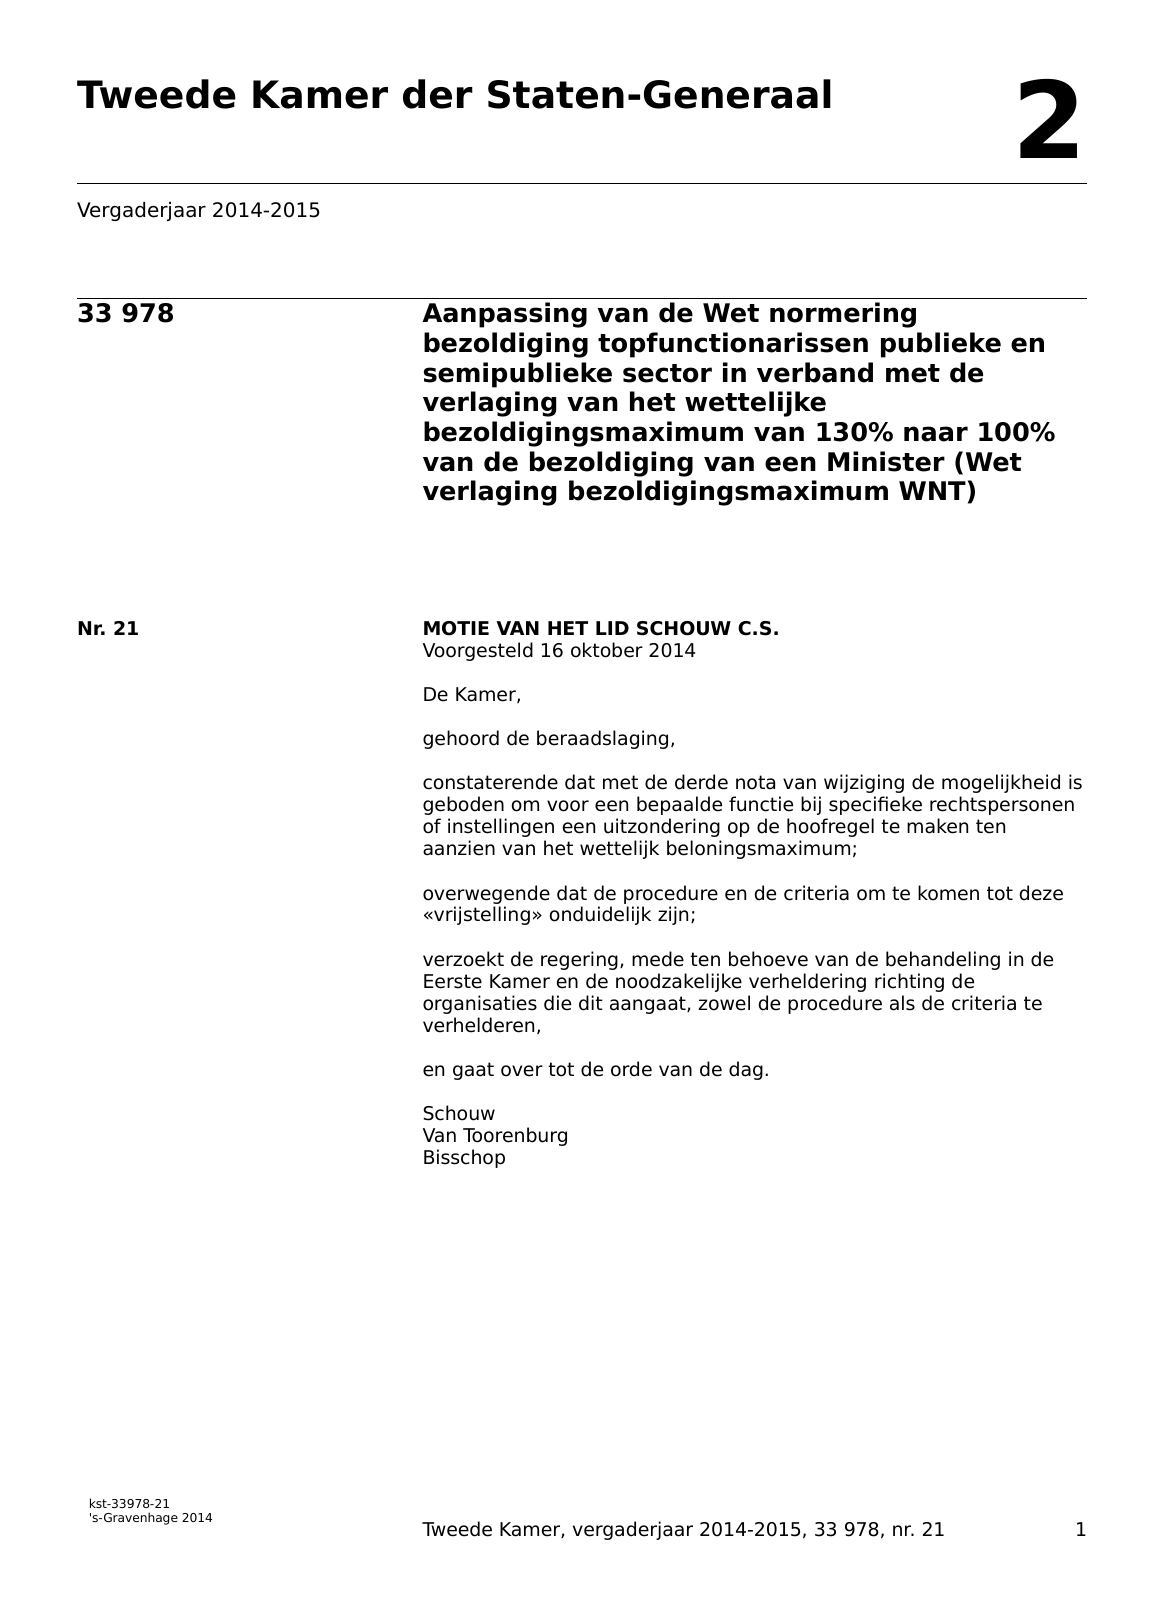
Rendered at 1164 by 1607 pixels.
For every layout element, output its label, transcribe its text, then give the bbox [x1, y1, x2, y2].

text en gaat over tot de orde van de dag. [422, 1059, 1087, 1081]
text Van Toorenburg [422, 1125, 1087, 1147]
table_cell Vergaderjaar 2014-2015 [77, 184, 1087, 298]
subtitle 33 978 Aanpassing van de Wet normering bezoldiging topfunctionarissen publieke en semipublieke sector in verband met de verlaging van het wettelijke bezoldigingsmaximum van 130% naar 100% van de bezoldiging van een Minister (Wet verlaging bezoldigingsmaximum WNT) [77, 299, 1087, 507]
text 's-Gravenhage 2014 [88, 1511, 323, 1525]
table_header Tweede Kamer der Staten-Generaal [77, 59, 886, 183]
text Schouw [422, 1103, 1087, 1125]
text verzoekt de regering, mede ten behoeve van de behandeling in de Eerste Kamer en de noodzakelijke verheldering richting de organisaties die dit aangaat, zowel de procedure als de criteria te verhelderen, [422, 948, 1087, 1036]
text kst-33978-21 [88, 1497, 323, 1511]
subtitle Nr. 21 MOTIE VAN HET LID SCHOUW C.S. [77, 618, 1087, 640]
text Voorgesteld 16 oktober 2014 [422, 640, 1087, 662]
table_header 2 [886, 59, 1087, 183]
text constaterende dat met de derde nota van wijziging de mogelijkheid is geboden om voor een bepaalde functie bij specifieke rechtspersonen of instellingen een uitzondering op de hoofregel te maken ten aanzien van het wettelijk beloningsmaximum; [422, 772, 1087, 860]
text De Kamer, [422, 684, 1087, 706]
text gehoord de beraadslaging, [422, 728, 1087, 750]
text overwegende dat de procedure en de criteria om te komen tot deze «vrijstelling» onduidelijk zijn; [422, 882, 1087, 926]
text Bisschop [422, 1147, 1087, 1169]
